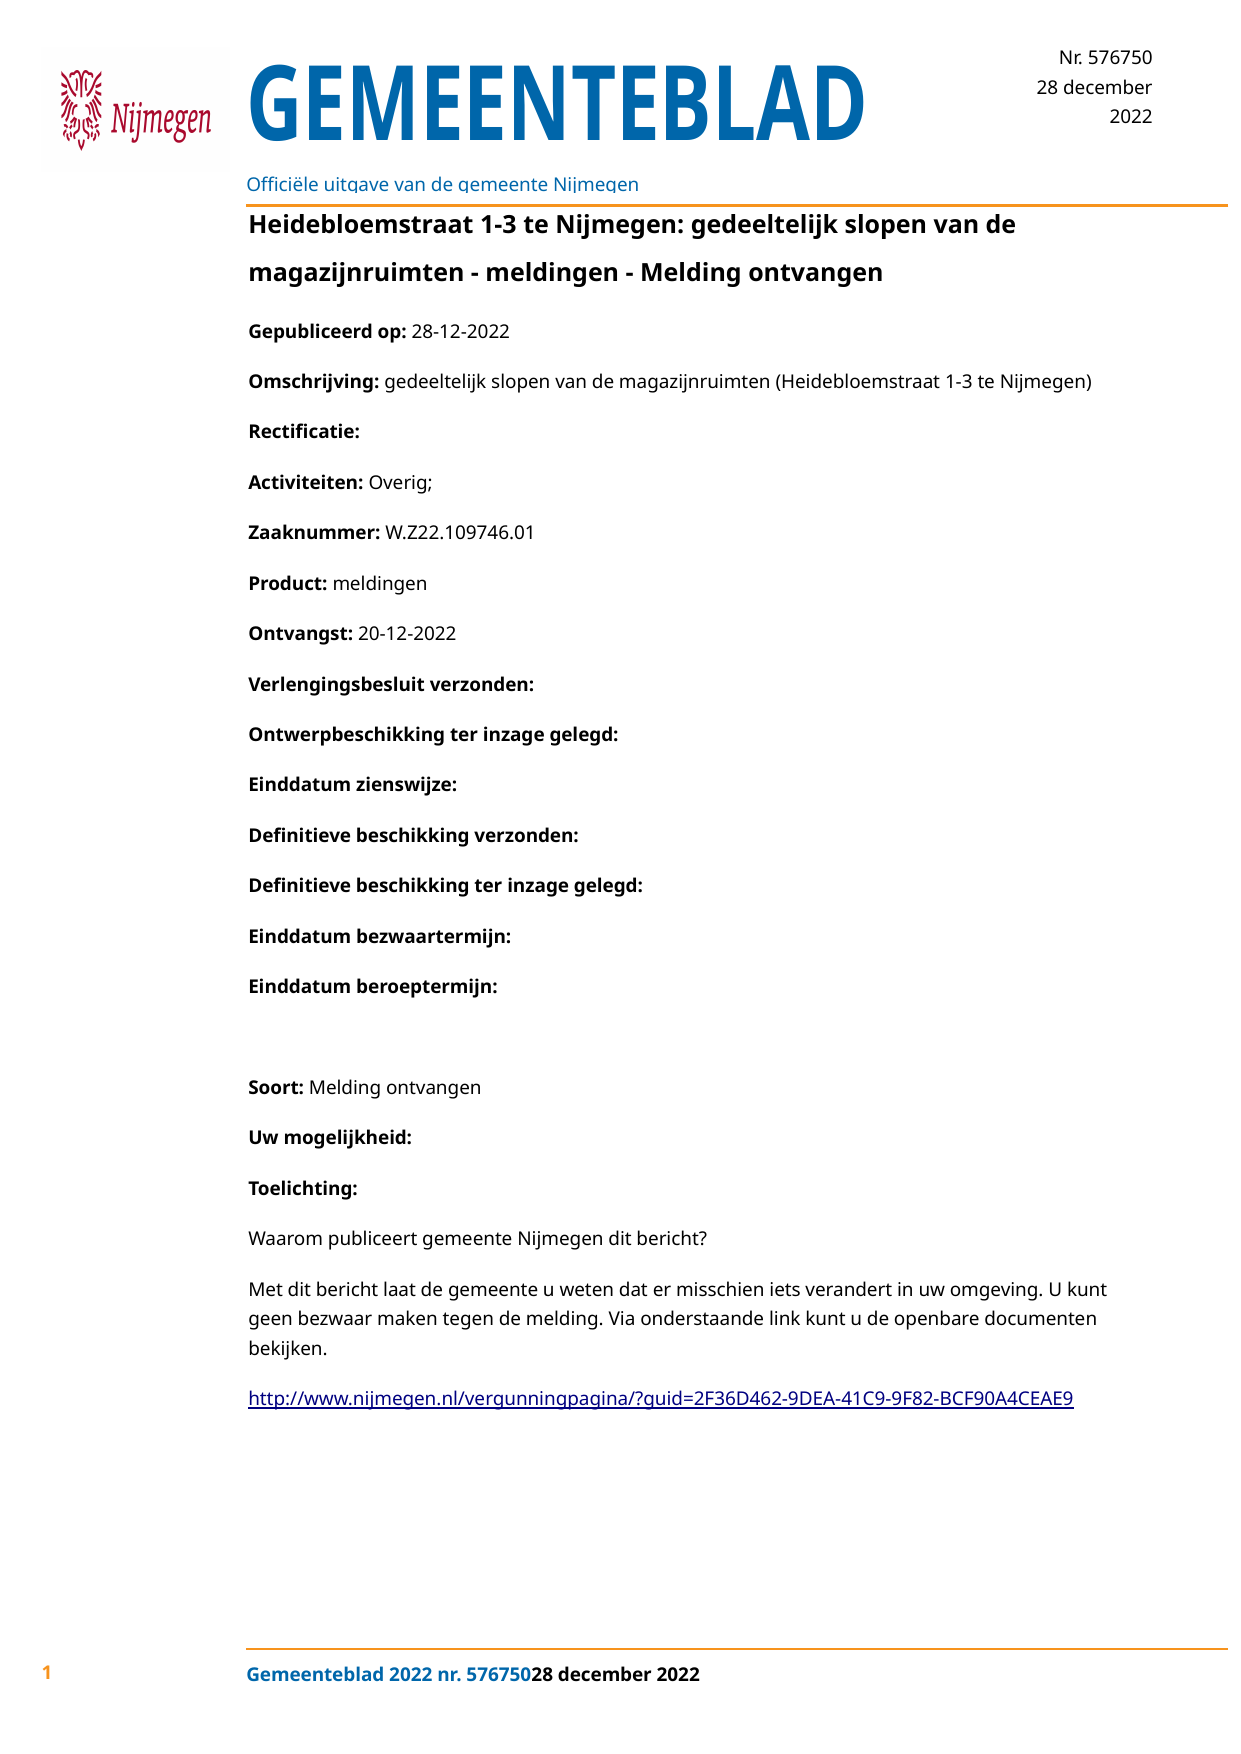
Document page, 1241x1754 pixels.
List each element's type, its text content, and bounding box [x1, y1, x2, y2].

text Soort: Melding ontvangen [248, 1074, 1152, 1100]
text http://www.nijmegen.nl/vergunningpagina/?guid=2F36D462-9DEA-41C9-9F82-BCF90A4CEAE9 [248, 1385, 1152, 1411]
text Ontvangst: 20-12-2022 [248, 620, 1152, 646]
text Heidebloemstraat 1-3 te Nijmegen: gedeeltelijk slopen van de magazijnruimten - meldingen - Melding ontvangen [248, 207, 1152, 288]
text Definitieve beschikking ter inzage gelegd: [248, 872, 1152, 898]
text Met dit bericht laat de gemeente u weten dat er misschien iets verandert in uw omgeving. U kunt geen bezwaar maken tegen de melding. Via onderstaande link kunt u de openbare documenten bekijken. [248, 1276, 1152, 1361]
picture [41, 47, 231, 172]
text Rectificatie: [248, 419, 1152, 444]
text Definitieve beschikking verzonden: [248, 822, 1152, 848]
text Activiteiten: Overig; [248, 469, 1152, 495]
text Verlengingsbesluit verzonden: [248, 671, 1152, 697]
text Einddatum bezwaartermijn: [248, 923, 1152, 949]
text Waarom publiceert gemeente Nijmegen dit bericht? [248, 1225, 1152, 1251]
text Einddatum beroeptermijn: [248, 973, 1152, 999]
text Product: meldingen [248, 570, 1152, 596]
text Zaaknummer: W.Z22.109746.01 [248, 519, 1152, 545]
text Einddatum zienswijze: [248, 772, 1152, 797]
text Omschrijving: gedeeltelijk slopen van de magazijnruimten (Heidebloemstraat 1-3 te Nijmegen) [248, 368, 1152, 394]
text Uw mogelijkheid: [248, 1124, 1152, 1150]
text Toelichting: [248, 1175, 1152, 1201]
text Gepubliceerd op: 28-12-2022 [248, 318, 1152, 344]
text Ontwerpbeschikking ter inzage gelegd: [248, 721, 1152, 747]
